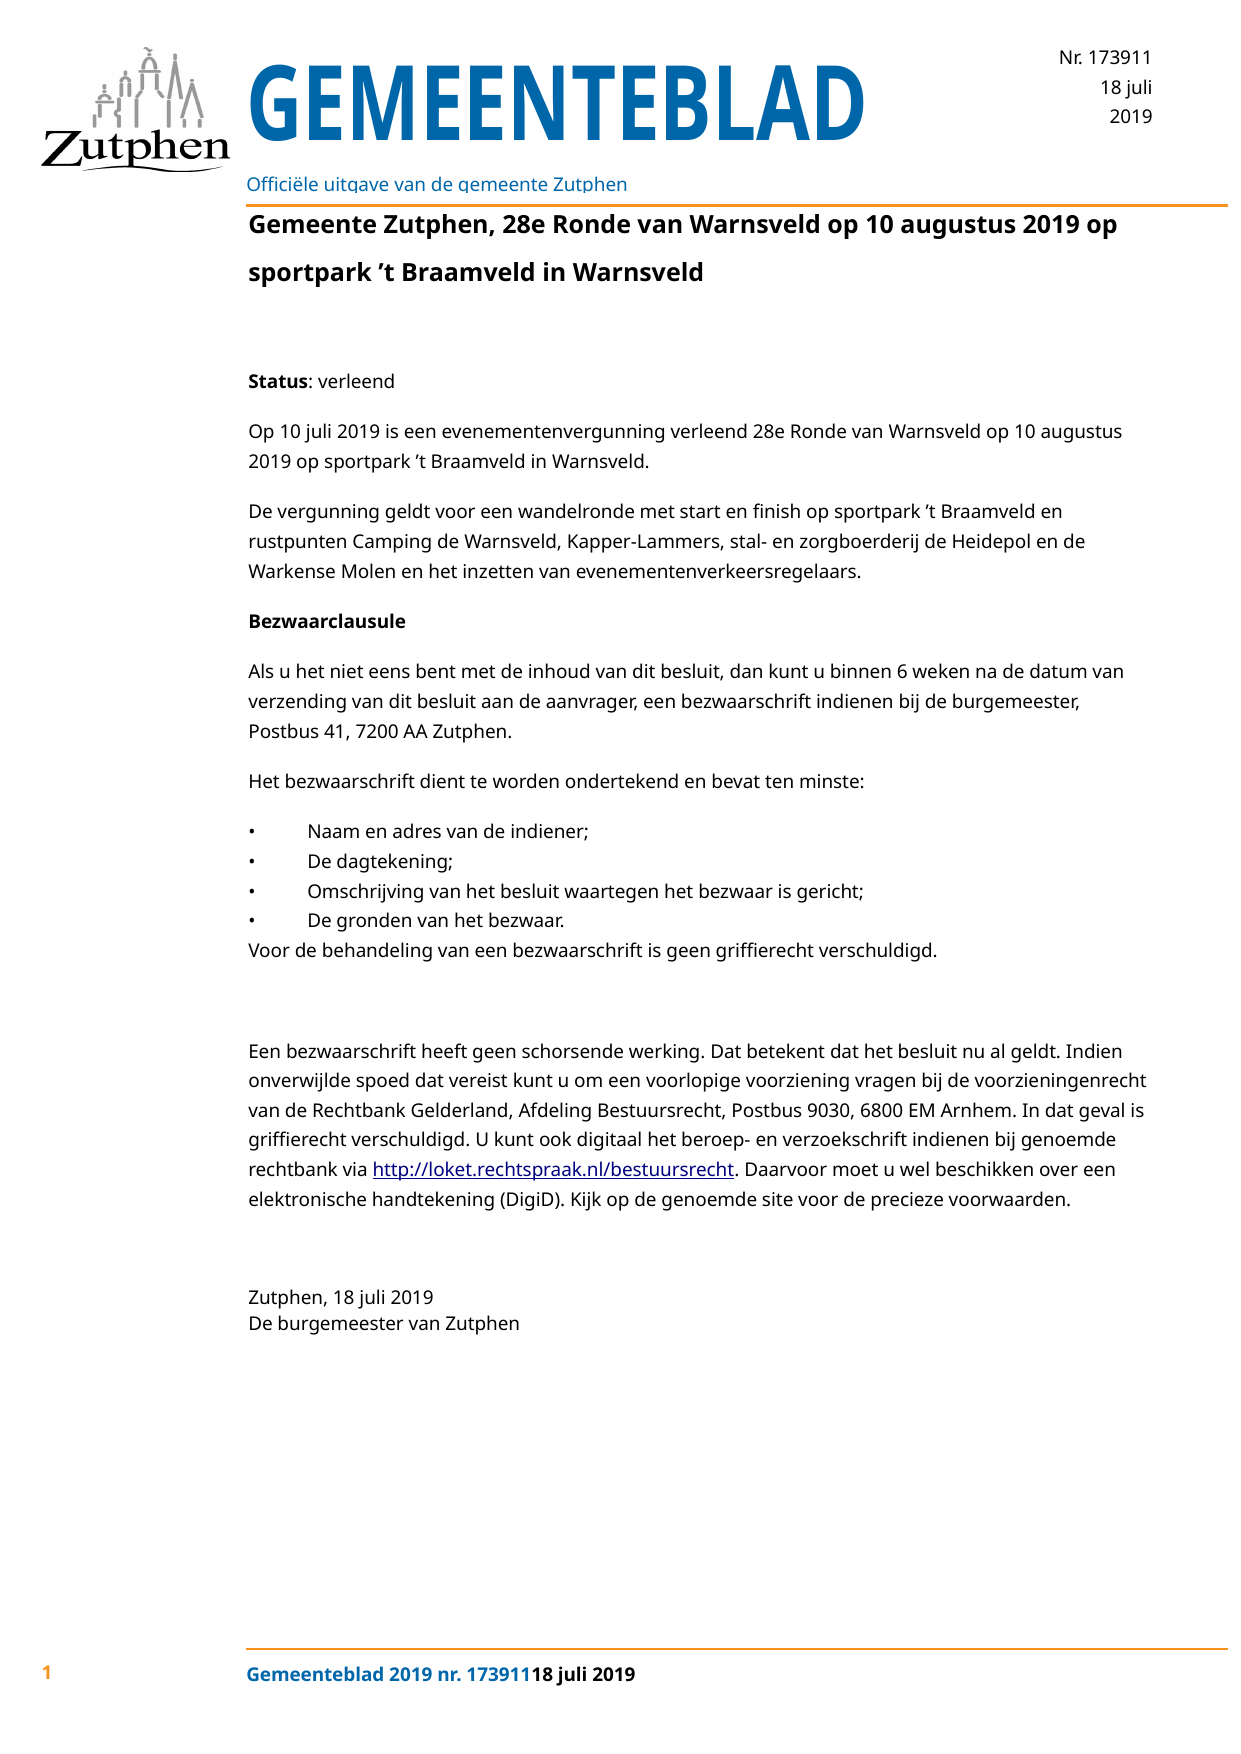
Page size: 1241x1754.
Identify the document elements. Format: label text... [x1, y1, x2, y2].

picture [41, 47, 231, 172]
text De vergunning geldt voor een wandelronde met start en finish op sportpark ’t Braamveld en rustpunten Camping de Warnsveld, Kapper-Lammers, stal- en zorgboerderij de Heidepol en de Warkense Molen en het inzetten van evenementenverkeersregelaars. [248, 499, 1152, 584]
list Naam en adres van de indiener; [248, 819, 1152, 844]
text De burgemeester van Zutphen [248, 1310, 1152, 1336]
list Omschrijving van het besluit waartegen het bezwaar is gericht; [248, 878, 1152, 904]
text Het bezwaarschrift dient te worden ondertekend en bevat ten minste: [248, 768, 1152, 794]
text Op 10 juli 2019 is een evenementenvergunning verleend 28e Ronde van Warnsveld op 10 augustus 2019 op sportpark ’t Braamveld in Warnsveld. [248, 419, 1152, 474]
list De gronden van het bezwaar. [248, 907, 1152, 933]
text Een bezwaarschrift heeft geen schorsende werking. Dat betekent dat het besluit nu al geldt. Indien onverwijlde spoed dat vereist kunt u om een voorlopige voorziening vragen bij de voorzieningenrecht van de Rechtbank Gelderland, Afdeling Bestuursrecht, Postbus 9030, 6800 EM Arnhem. In dat geval is griffierecht verschuldigd. U kunt ook digitaal het beroep- en verzoekschrift indienen bij genoemde rechtbank via http://loket.rechtspraak.nl/bestuursrecht. Daarvoor moet u wel beschikken over een elektronische handtekening (DigiD). Kijk op de genoemde site voor de precieze voorwaarden. [248, 1038, 1152, 1212]
text Als u het niet eens bent met de inhoud van dit besluit, dan kunt u binnen 6 weken na de datum van verzending van dit besluit aan de aanvrager, een bezwaarschrift indienen bij de burgemeester, Postbus 41, 7200 AA Zutphen. [248, 659, 1152, 744]
text Status: verleend [248, 368, 1152, 394]
text Bezwaarclausule [248, 608, 1152, 634]
text Voor de behandeling van een bezwaarschrift is geen griffierecht verschuldigd. [248, 937, 1152, 963]
list De dagtekening; [248, 848, 1152, 874]
text Zutphen, 18 juli 2019 [248, 1284, 1152, 1310]
text Gemeente Zutphen, 28e Ronde van Warnsveld op 10 augustus 2019 op sportpark ’t Braamveld in Warnsveld [248, 207, 1152, 288]
